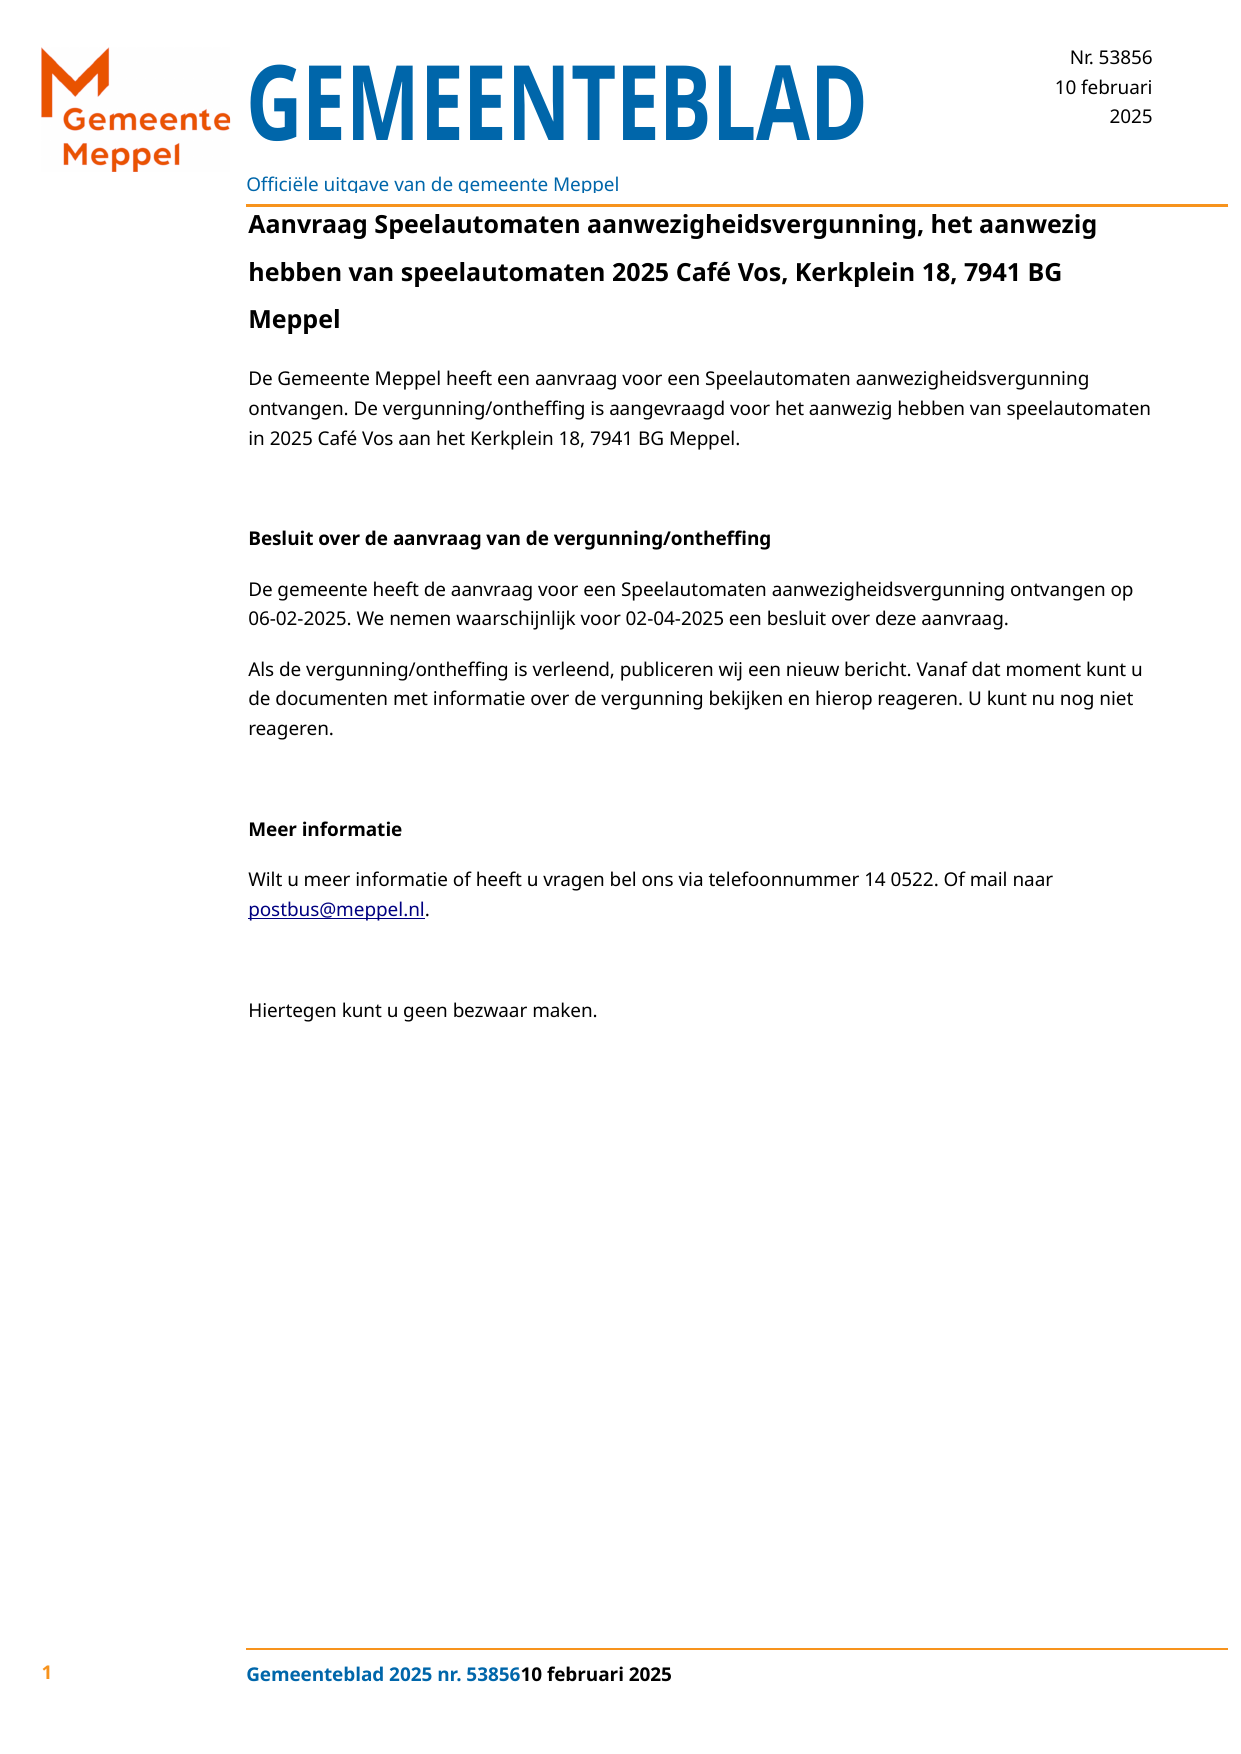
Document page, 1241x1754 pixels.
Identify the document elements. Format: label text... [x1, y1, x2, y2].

text Hiertegen kunt u geen bezwaar maken. [248, 997, 1152, 1022]
text Aanvraag Speelautomaten aanwezigheidsvergunning, het aanwezig hebben van speelautomaten 2025 Café Vos, Kerkplein 18, 7941 BG Meppel [248, 207, 1152, 336]
text Als de vergunning/ontheffing is verleend, publiceren wij een nieuw bericht. Vanaf dat moment kunt u de documenten met informatie over de vergunning bekijken en hierop reageren. U kunt nu nog niet reageren. [248, 656, 1152, 741]
text Besluit over de aanvraag van de vergunning/ontheffing [248, 526, 1152, 551]
text De gemeente heeft de aanvraag voor een Speelautomaten aanwezigheidsvergunning ontvangen op 06-02-2025. We nemen waarschijnlijk voor 02-04-2025 een besluit over deze aanvraag. [248, 576, 1152, 631]
text Wilt u meer informatie of heeft u vragen bel ons via telefoonnummer 14 0522. Of mail naar postbus@meppel.nl. [248, 866, 1152, 922]
picture [41, 47, 231, 172]
text Meer informatie [248, 816, 1152, 842]
text De Gemeente Meppel heeft een aanvraag voor een Speelautomaten aanwezigheidsvergunning ontvangen. De vergunning/ontheffing is aangevraagd voor het aanwezig hebben van speelautomaten in 2025 Café Vos aan het Kerkplein 18, 7941 BG Meppel. [248, 366, 1152, 450]
